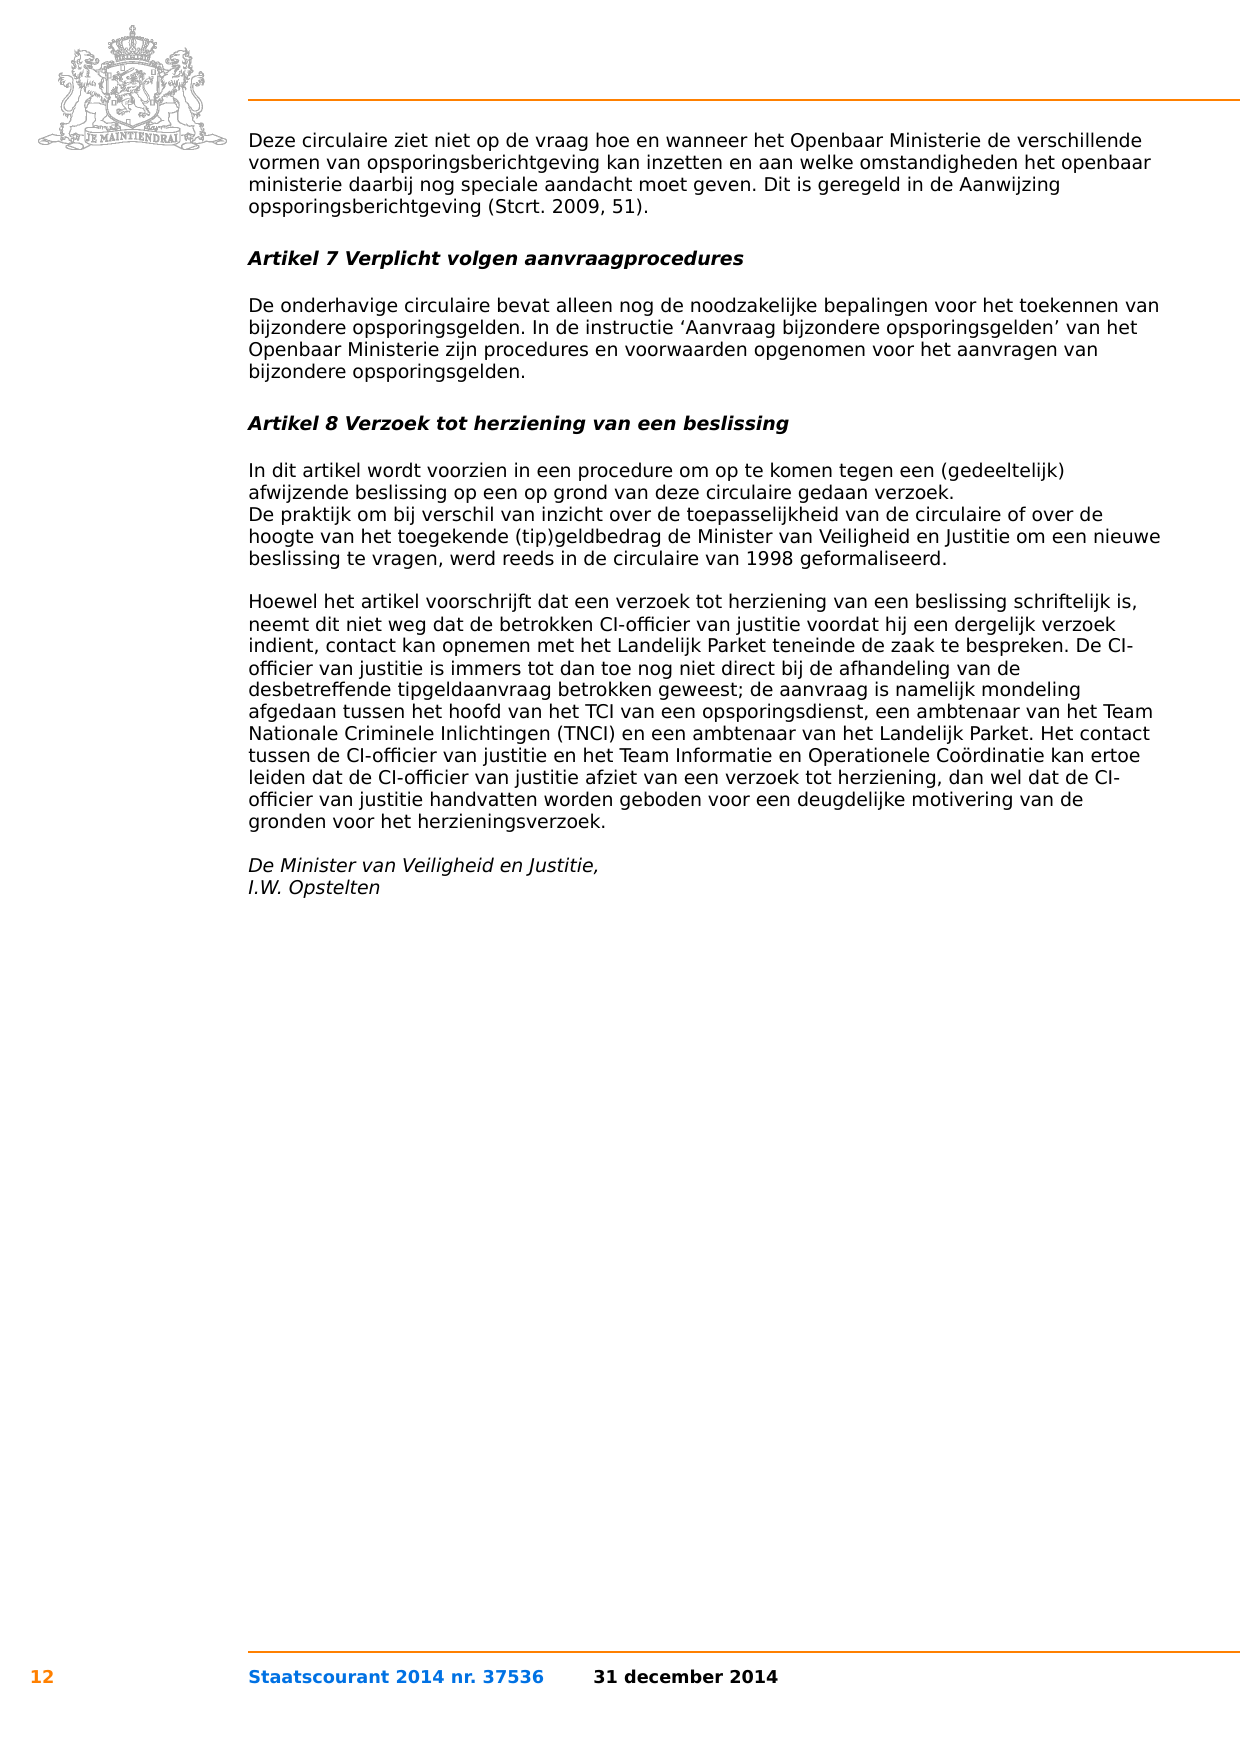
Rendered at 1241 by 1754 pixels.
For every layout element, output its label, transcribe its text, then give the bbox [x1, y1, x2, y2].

text De Minister van Veiligheid en Justitie, I.W. Opstelten [248, 855, 1163, 899]
text De praktijk om bij verschil van inzicht over de toepasselijkheid van de circulaire of over de hoogte van het toegekende (tip)geldbedrag de Minister van Veiligheid en Justitie om een nieuwe beslissing te vragen, werd reeds in de circulaire van 1998 geformaliseerd. [248, 504, 1163, 569]
text In dit artikel wordt voorzien in een procedure om op te komen tegen een (gedeeltelijk) afwijzende beslissing op een op grond van deze circulaire gedaan verzoek. [248, 460, 1163, 504]
subtitle Artikel 7 Verplicht volgen aanvraagprocedures [248, 248, 1163, 270]
picture [38, 25, 227, 150]
text Deze circulaire ziet niet op de vraag hoe en wanneer het Openbaar Ministerie de verschillende vormen van opsporingsberichtgeving kan inzetten en aan welke omstandigheden het openbaar ministerie daarbij nog speciale aandacht moet geven. Dit is geregeld in de Aanwijzing opsporingsberichtgeving (Stcrt. 2009, 51). [248, 130, 1163, 218]
text Hoewel het artikel voorschrijft dat een verzoek tot herziening van een beslissing schriftelijk is, neemt dit niet weg dat de betrokken CI-officier van justitie voordat hij een dergelijk verzoek indient, contact kan opnemen met het Landelijk Parket teneinde de zaak te bespreken. De CI-officier van justitie is immers tot dan toe nog niet direct bij de afhandeling van de desbetreffende tipgeldaanvraag betrokken geweest; de aanvraag is namelijk mondeling afgedaan tussen het hoofd van het TCI van een opsporingsdienst, een ambtenaar van het Team Nationale Criminele Inlichtingen (TNCI) en een ambtenaar van het Landelijk Parket. Het contact tussen de CI-officier van justitie en het Team Informatie en Operationele Coördinatie kan ertoe leiden dat de CI-officier van justitie afziet van een verzoek tot herziening, dan wel dat de CI-officier van justitie handvatten worden geboden voor een deugdelijke motivering van de gronden voor het herzieningsverzoek. [248, 591, 1163, 833]
text De onderhavige circulaire bevat alleen nog de noodzakelijke bepalingen voor het toekennen van bijzondere opsporingsgelden. In de instructie ‘Aanvraag bijzondere opsporingsgelden’ van het Openbaar Ministerie zijn procedures en voorwaarden opgenomen voor het aanvragen van bijzondere opsporingsgelden. [248, 295, 1163, 383]
subtitle Artikel 8 Verzoek tot herziening van een beslissing [248, 413, 1163, 435]
